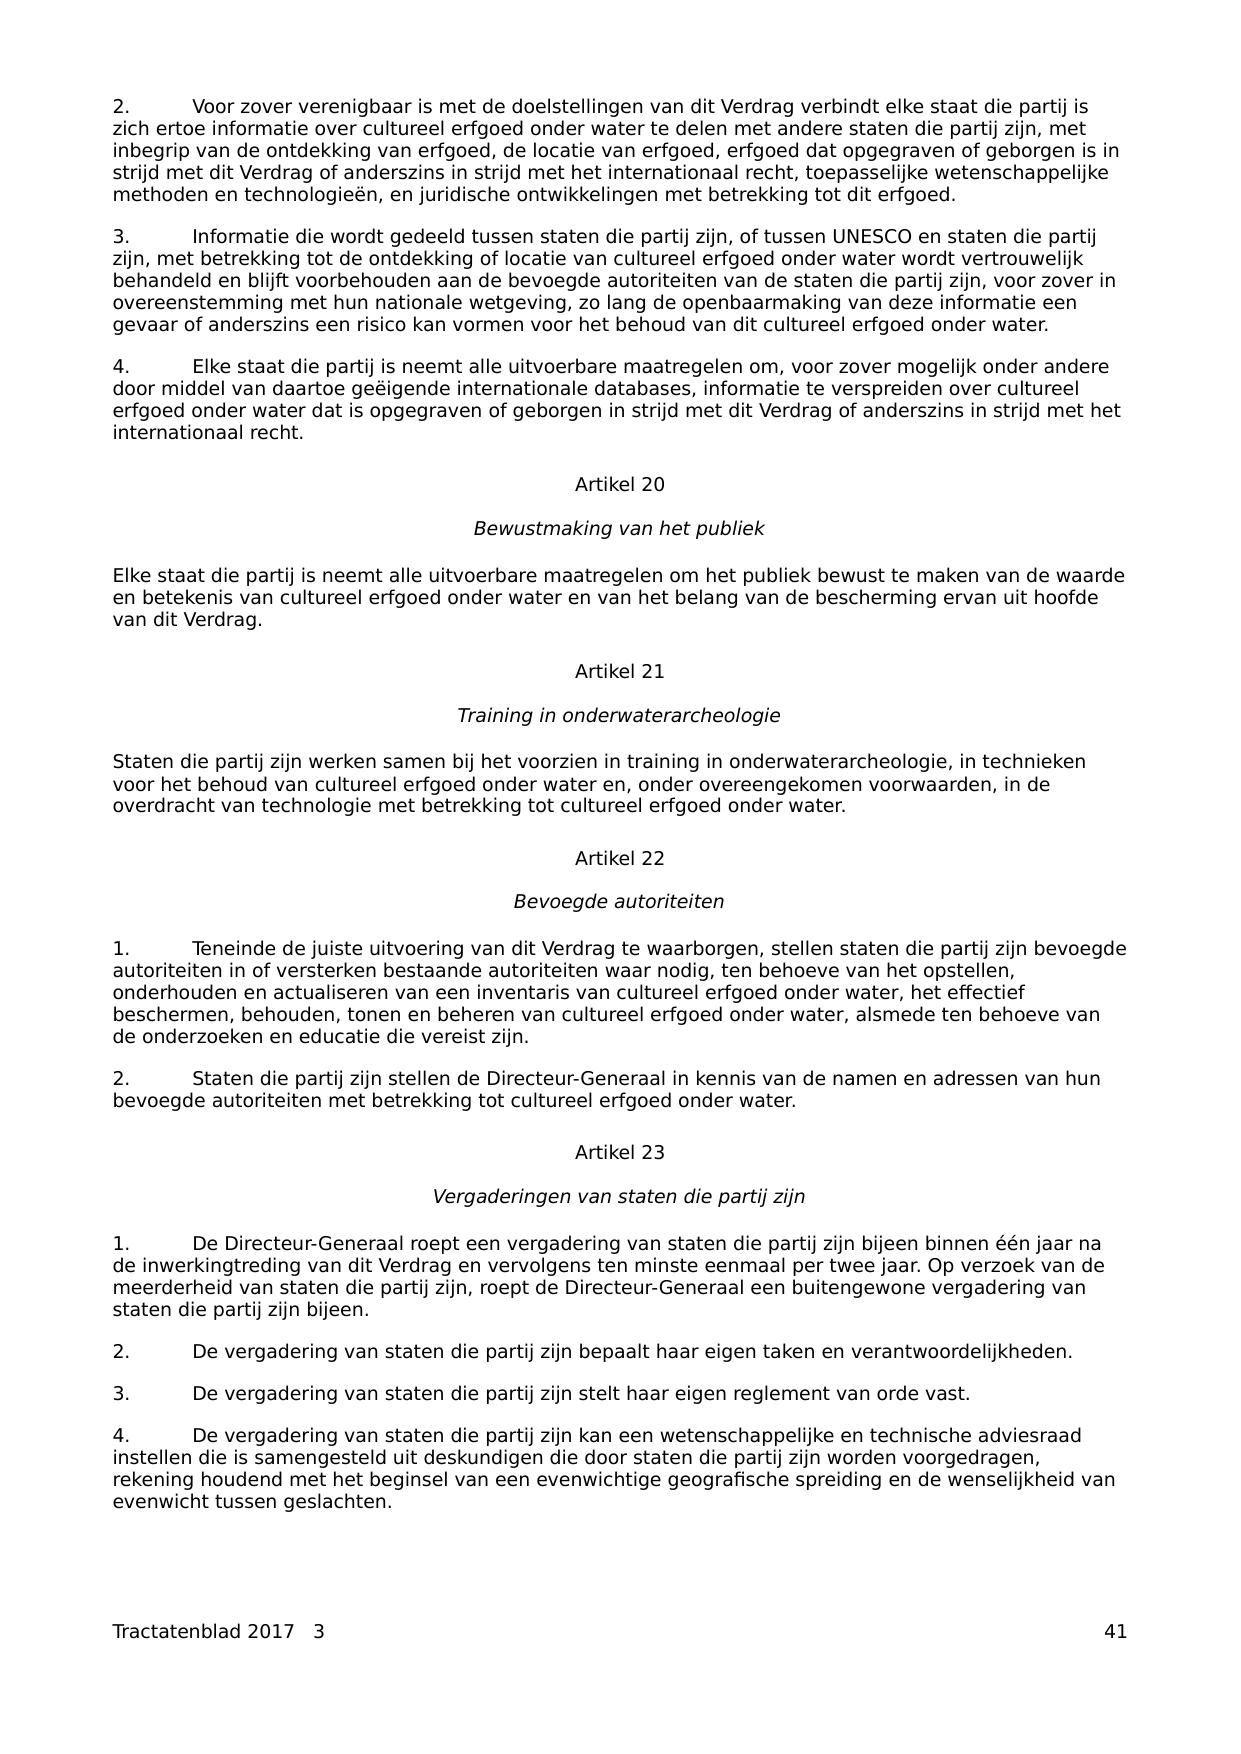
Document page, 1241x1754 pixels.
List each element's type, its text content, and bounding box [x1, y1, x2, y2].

text Elke staat die partij is neemt alle uitvoerbare maatregelen om het publiek bewust te maken van de waarde en betekenis van cultureel erfgoed onder water en van het belang van de bescherming ervan uit hoofde van dit Verdrag. [112, 564, 1128, 631]
text 4. Elke staat die partij is neemt alle uitvoerbare maatregelen om, voor zover mogelijk onder andere door middel van daartoe geëigende internationale databases, informatie te verspreiden over cultureel erfgoed onder water dat is opgegraven of geborgen in strijd met dit Verdrag of anderszins in strijd met het internationaal recht. [112, 356, 1128, 444]
subtitle Artikel 20 Bewustmaking van het publiek [112, 474, 1128, 539]
text 2. Voor zover verenigbaar is met de doelstellingen van dit Verdrag verbindt elke staat die partij is zich ertoe informatie over cultureel erfgoed onder water te delen met andere staten die partij zijn, met inbegrip van de ontdekking van erfgoed, de locatie van erfgoed, erfgoed dat opgegraven of geborgen is in strijd met dit Verdrag of anderszins in strijd met het internationaal recht, toepasselijke wetenschappelijke methoden en technologieën, en juridische ontwikkelingen met betrekking tot dit erfgoed. [112, 96, 1128, 206]
subtitle Artikel 23 Vergaderingen van staten die partij zijn [112, 1142, 1128, 1208]
text 1. Teneinde de juiste uitvoering van dit Verdrag te waarborgen, stellen staten die partij zijn bevoegde autoriteiten in of versterken bestaande autoriteiten waar nodig, ten behoeve van het opstellen, onderhouden en actualiseren van een inventaris van cultureel erfgoed onder water, het effectief beschermen, behouden, tonen en beheren van cultureel erfgoed onder water, alsmede ten behoeve van de onderzoeken en educatie die vereist zijn. [112, 938, 1128, 1048]
text 2. Staten die partij zijn stellen de Directeur-Generaal in kennis van de namen en adressen van hun bevoegde autoriteiten met betrekking tot cultureel erfgoed onder water. [112, 1068, 1128, 1112]
text 3. Informatie die wordt gedeeld tussen staten die partij zijn, of tussen UNESCO en staten die partij zijn, met betrekking tot de ontdekking of locatie van cultureel erfgoed onder water wordt vertrouwelijk behandeld en blijft voorbehouden aan de bevoegde autoriteiten van de staten die partij zijn, voor zover in overeenstemming met hun nationale wetgeving, zo lang de openbaarmaking van deze informatie een gevaar of anderszins een risico kan vormen voor het behoud van dit cultureel erfgoed onder water. [112, 226, 1128, 336]
text 2. De vergadering van staten die partij zijn bepaalt haar eigen taken en verantwoordelijkheden. [112, 1341, 1128, 1363]
text 4. De vergadering van staten die partij zijn kan een wetenschappelijke en technische adviesraad instellen die is samengesteld uit deskundigen die door staten die partij zijn worden voorgedragen, rekening houdend met het beginsel van een evenwichtige geografische spreiding en de wenselijkheid van evenwicht tussen geslachten. [112, 1425, 1128, 1513]
text 3. De vergadering van staten die partij zijn stelt haar eigen reglement van orde vast. [112, 1383, 1128, 1405]
text Staten die partij zijn werken samen bij het voorzien in training in onderwaterarcheologie, in technieken voor het behoud van cultureel erfgoed onder water en, onder overeengekomen voorwaarden, in de overdracht van technologie met betrekking tot cultureel erfgoed onder water. [112, 751, 1128, 817]
subtitle Artikel 21 Training in onderwaterarcheologie [112, 661, 1128, 726]
subtitle Artikel 22 Bevoegde autoriteiten [112, 847, 1128, 913]
text 1. De Directeur-Generaal roept een vergadering van staten die partij zijn bijeen binnen één jaar na de inwerkingtreding van dit Verdrag en vervolgens ten minste eenmaal per twee jaar. Op verzoek van de meerderheid van staten die partij zijn, roept de Directeur-Generaal een buitengewone vergadering van staten die partij zijn bijeen. [112, 1233, 1128, 1321]
